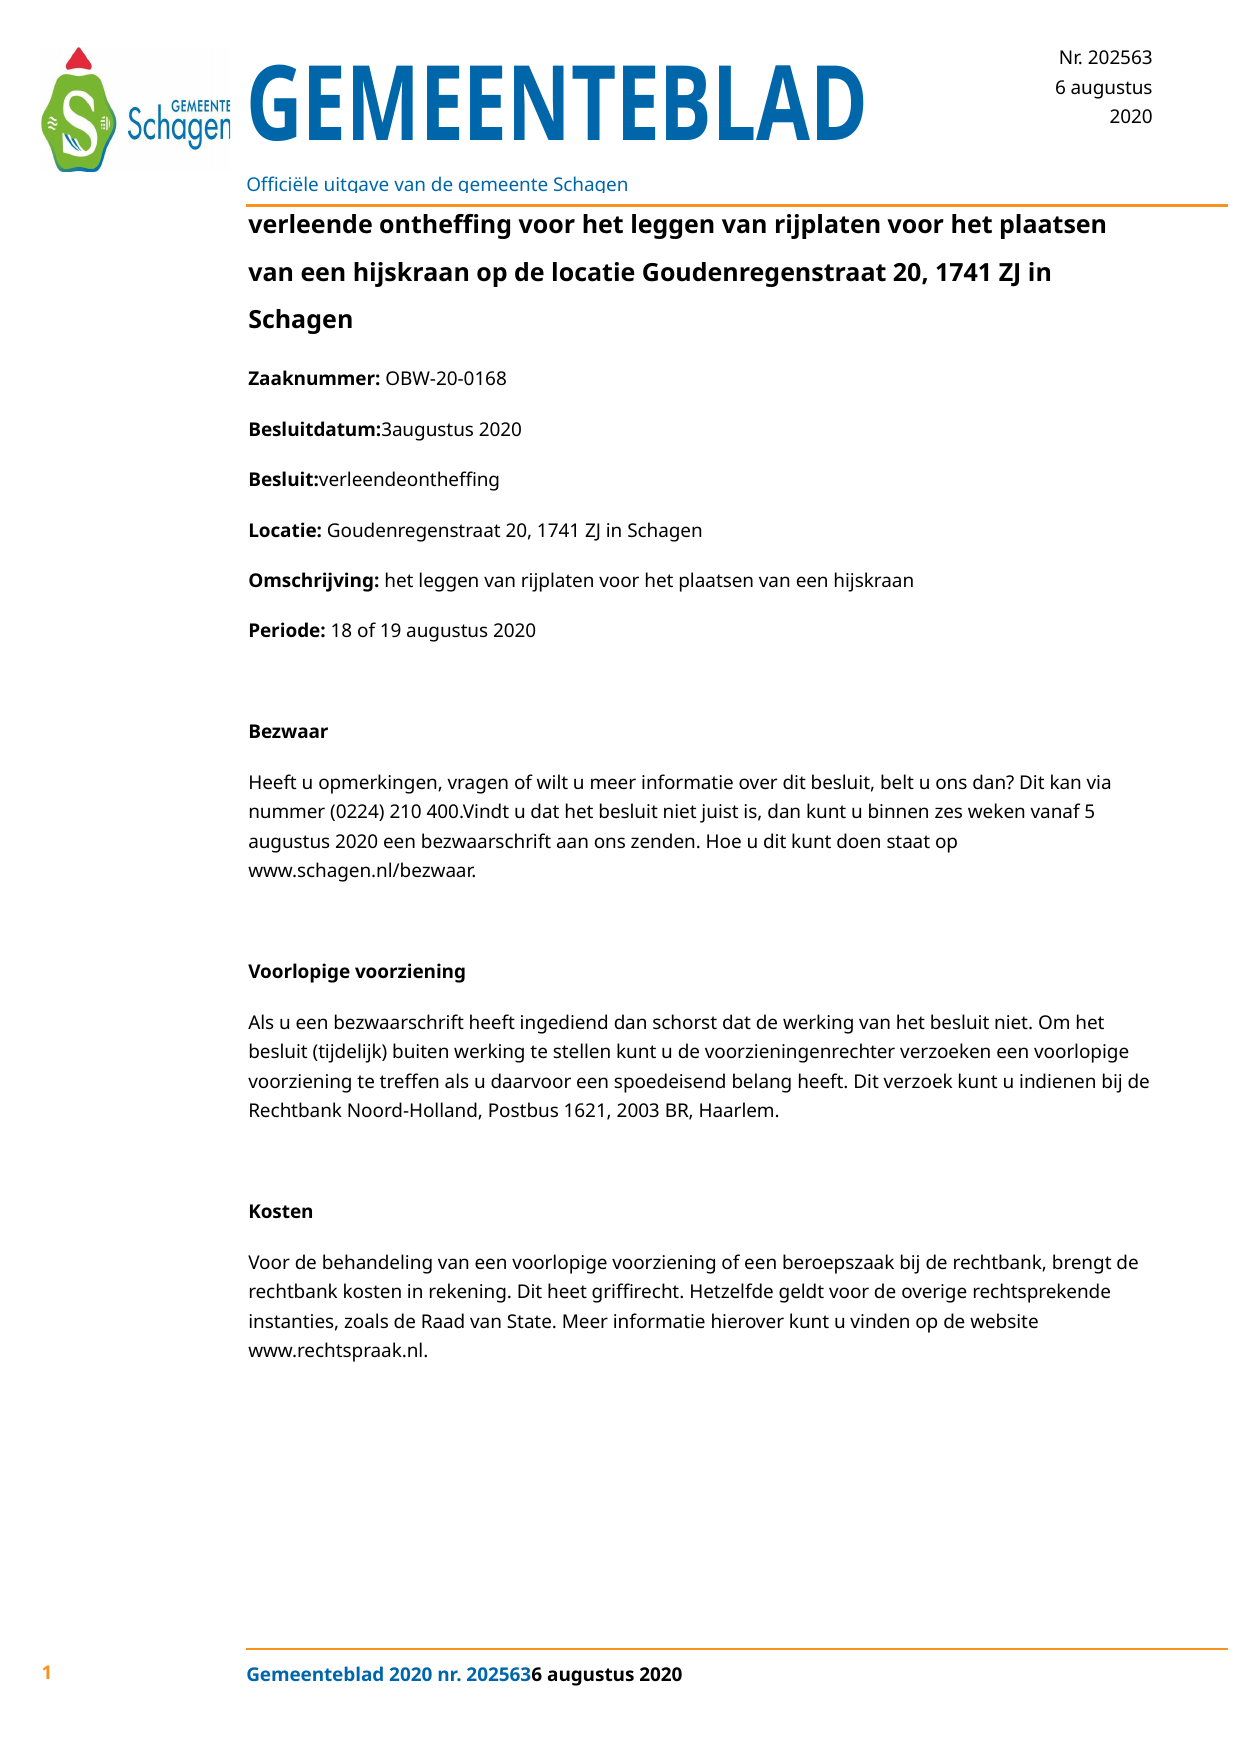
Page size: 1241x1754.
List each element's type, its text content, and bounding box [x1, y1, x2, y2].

text Besluitdatum:3augustus 2020 [248, 416, 1152, 442]
text Zaaknummer: OBW-20-0168 [248, 366, 1152, 391]
text Omschrijving: het leggen van rijplaten voor het plaatsen van een hijskraan [248, 567, 1152, 593]
text Voor de behandeling van een voorlopige voorziening of een beroepszaak bij de rechtbank, brengt de rechtbank kosten in rekening. Dit heet griffirecht. Hetzelfde geldt voor de overige rechtsprekende instanties, zoals de Raad van State. Meer informatie hierover kunt u vinden op de website www.rechtspraak.nl. [248, 1249, 1152, 1363]
text Voorlopige voorziening [248, 958, 1152, 984]
picture [41, 47, 231, 172]
text verleende ontheffing voor het leggen van rijplaten voor het plaatsen van een hijskraan op de locatie Goudenregenstraat 20, 1741 ZJ in Schagen [248, 207, 1152, 336]
text Heeft u opmerkingen, vragen of wilt u meer informatie over dit besluit, belt u ons dan? Dit kan via nummer (0224) 210 400.Vindt u dat het besluit niet juist is, dan kunt u binnen zes weken vanaf 5 augustus 2020 een bezwaarschrift aan ons zenden. Hoe u dit kunt doen staat op www.schagen.nl/bezwaar. [248, 769, 1152, 883]
text Locatie: Goudenregenstraat 20, 1741 ZJ in Schagen [248, 517, 1152, 542]
text Besluit:verleendeontheffing [248, 466, 1152, 492]
text Kosten [248, 1198, 1152, 1224]
text Als u een bezwaarschrift heeft ingediend dan schorst dat de werking van het besluit niet. Om het besluit (tijdelijk) buiten werking te stellen kunt u de voorzieningenrechter verzoeken een voorlopige voorziening te treffen als u daarvoor een spoedeisend belang heeft. Dit verzoek kunt u indienen bij de Rechtbank Noord-Holland, Postbus 1621, 2003 BR, Haarlem. [248, 1009, 1152, 1123]
text Periode: 18 of 19 augustus 2020 [248, 618, 1152, 643]
text Bezwaar [248, 718, 1152, 744]
